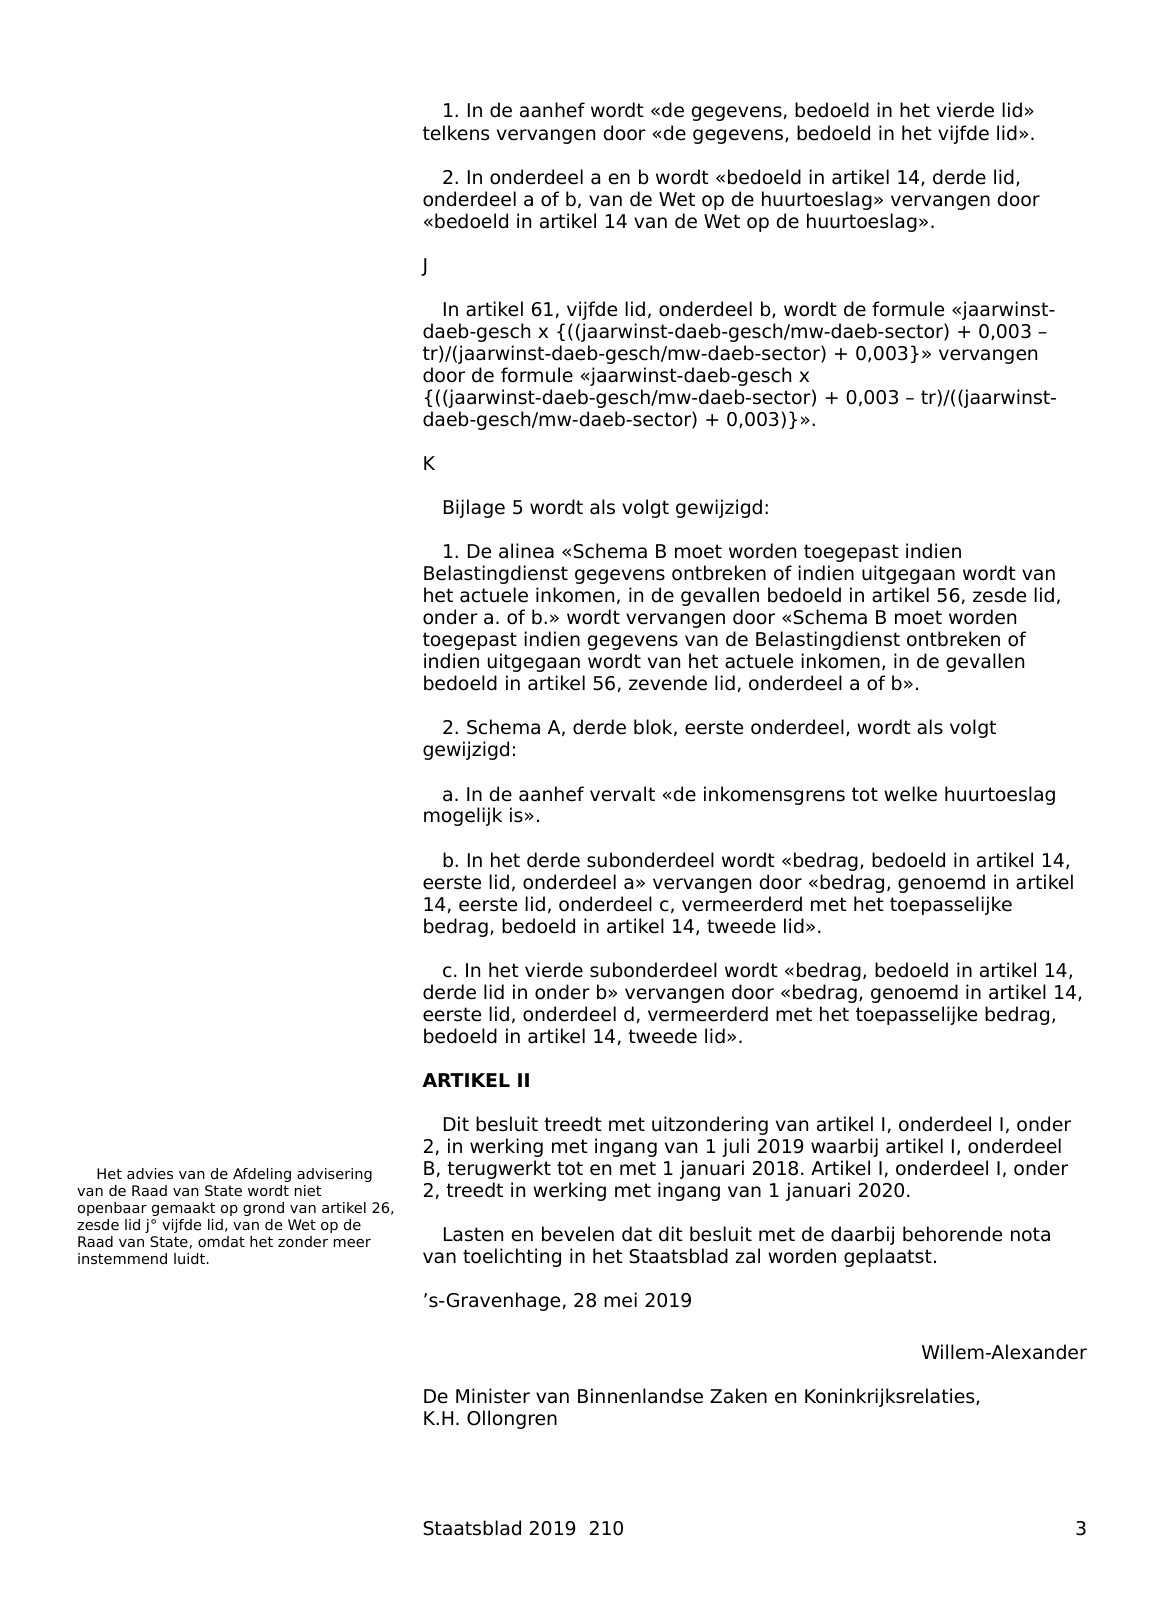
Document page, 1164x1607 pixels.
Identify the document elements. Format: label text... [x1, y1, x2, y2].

text Willem-Alexander [422, 1342, 1087, 1364]
text De Minister van Binnenlandse Zaken en Koninkrijksrelaties, K.H. Ollongren [422, 1386, 1087, 1430]
text In artikel 61, vijfde lid, onderdeel b, wordt de formule «jaarwinst-daeb-gesch x {((jaarwinst-daeb-gesch/mw-daeb-sector) + 0,003 – tr)/(jaarwinst-daeb-gesch/mw-daeb-sector) + 0,003}» vervangen door de formule «jaarwinst-daeb-gesch x {((jaarwinst-daeb-gesch/mw-daeb-sector) + 0,003 – tr)/((jaarwinst-daeb-gesch/mw-daeb-sector) + 0,003)}». [422, 299, 1087, 431]
text b. In het derde subonderdeel wordt «bedrag, bedoeld in artikel 14, eerste lid, onderdeel a» vervangen door «bedrag, genoemd in artikel 14, eerste lid, onderdeel c, vermeerderd met het toepasselijke bedrag, bedoeld in artikel 14, tweede lid». [422, 849, 1087, 937]
text 1. In de aanhef wordt «de gegevens, bedoeld in het vierde lid» telkens vervangen door «de gegevens, bedoeld in het vijfde lid». [422, 100, 1087, 144]
text 1. De alinea «Schema B moet worden toegepast indien Belastingdienst gegevens ontbreken of indien uitgegaan wordt van het actuele inkomen, in de gevallen bedoeld in artikel 56, zesde lid, onder a. of b.» wordt vervangen door «Schema B moet worden toegepast indien gegevens van de Belastingdienst ontbreken of indien uitgegaan wordt van het actuele inkomen, in de gevallen bedoeld in artikel 56, zevende lid, onderdeel a of b». [422, 541, 1087, 695]
text a. In de aanhef vervalt «de inkomensgrens tot welke huurtoeslag mogelijk is». [422, 783, 1087, 827]
text 2. Schema A, derde blok, eerste onderdeel, wordt als volgt gewijzigd: [422, 717, 1087, 761]
text Het advies van de Afdeling advisering van de Raad van State wordt niet openbaar gemaakt op grond van artikel 26, zesde lid j° vijfde lid, van de Wet op de Raad van State, omdat het zonder meer instemmend luidt. [77, 1166, 396, 1268]
text ’s-Gravenhage, 28 mei 2019 [422, 1290, 1087, 1312]
text K [422, 453, 1087, 475]
text 2. In onderdeel a en b wordt «bedoeld in artikel 14, derde lid, onderdeel a of b, van de Wet op de huurtoeslag» vervangen door «bedoeld in artikel 14 van de Wet op de huurtoeslag». [422, 167, 1087, 232]
text Bijlage 5 wordt als volgt gewijzigd: [422, 497, 1087, 519]
text J [422, 255, 1087, 277]
text Dit besluit treedt met uitzondering van artikel I, onderdeel I, onder 2, in werking met ingang van 1 juli 2019 waarbij artikel I, onderdeel B, terugwerkt tot en met 1 januari 2018. Artikel I, onderdeel I, onder 2, treedt in werking met ingang van 1 januari 2020. [422, 1114, 1087, 1202]
text c. In het vierde subonderdeel wordt «bedrag, bedoeld in artikel 14, derde lid in onder b» vervangen door «bedrag, genoemd in artikel 14, eerste lid, onderdeel d, vermeerderd met het toepasselijke bedrag, bedoeld in artikel 14, tweede lid». [422, 960, 1087, 1048]
text Lasten en bevelen dat dit besluit met de daarbij behorende nota van toelichting in het Staatsblad zal worden geplaatst. [422, 1224, 1087, 1268]
subtitle ARTIKEL II [422, 1070, 1087, 1092]
